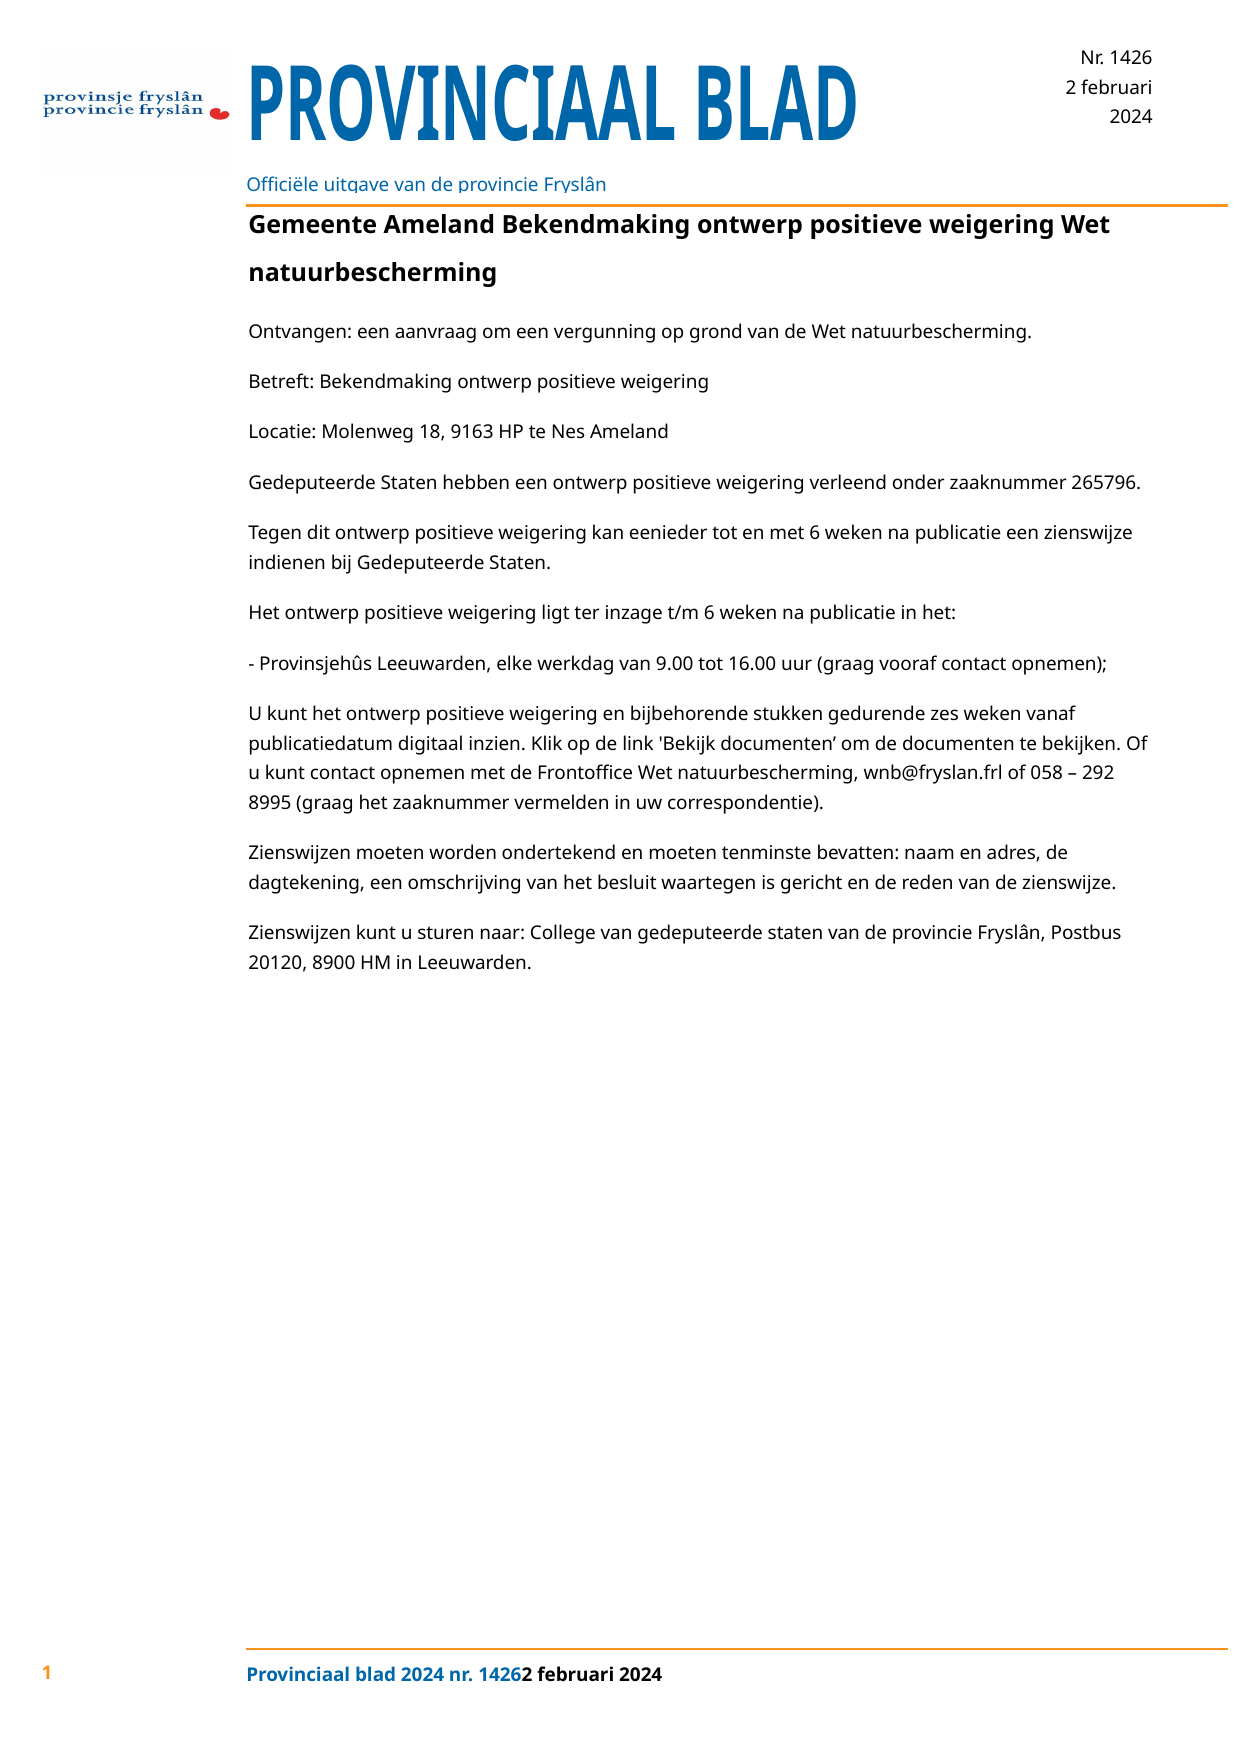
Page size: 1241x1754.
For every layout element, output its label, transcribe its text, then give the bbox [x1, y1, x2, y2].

text Locatie: Molenweg 18, 9163 HP te Nes Ameland [248, 419, 1152, 444]
text Zienswijzen kunt u sturen naar: College van gedeputeerde staten van de provincie Fryslân, Postbus 20120, 8900 HM in Leeuwarden. [248, 919, 1152, 975]
text Gemeente Ameland Bekendmaking ontwerp positieve weigering Wet natuurbescherming [248, 207, 1152, 288]
text Ontvangen: een aanvraag om een vergunning op grond van de Wet natuurbescherming. [248, 318, 1152, 344]
text Tegen dit ontwerp positieve weigering kan eenieder tot en met 6 weken na publicatie een zienswijze indienen bij Gedeputeerde Staten. [248, 519, 1152, 575]
text - Provinsjehûs Leeuwarden, elke werkdag van 9.00 tot 16.00 uur (graag vooraf contact opnemen); [248, 650, 1152, 676]
text Gedeputeerde Staten hebben een ontwerp positieve weigering verleend onder zaaknummer 265796. [248, 469, 1152, 495]
text Betreft: Bekendmaking ontwerp positieve weigering [248, 368, 1152, 394]
text Het ontwerp positieve weigering ligt ter inzage t/m 6 weken na publicatie in het: [248, 599, 1152, 625]
text U kunt het ontwerp positieve weigering en bijbehorende stukken gedurende zes weken vanaf publicatiedatum digitaal inzien. Klik op de link 'Bekijk documenten’ om de documenten te bekijken. Of u kunt contact opnemen met de Frontoffice Wet natuurbescherming, wnb@fryslan.frl of 058 – 292 8995 (graag het zaaknummer vermelden in uw correspondentie). [248, 700, 1152, 815]
text Zienswijzen moeten worden ondertekend en moeten tenminste bevatten: naam en adres, de dagtekening, een omschrijving van het besluit waartegen is gericht en de reden van de zienswijze. [248, 839, 1152, 895]
picture [41, 47, 231, 172]
